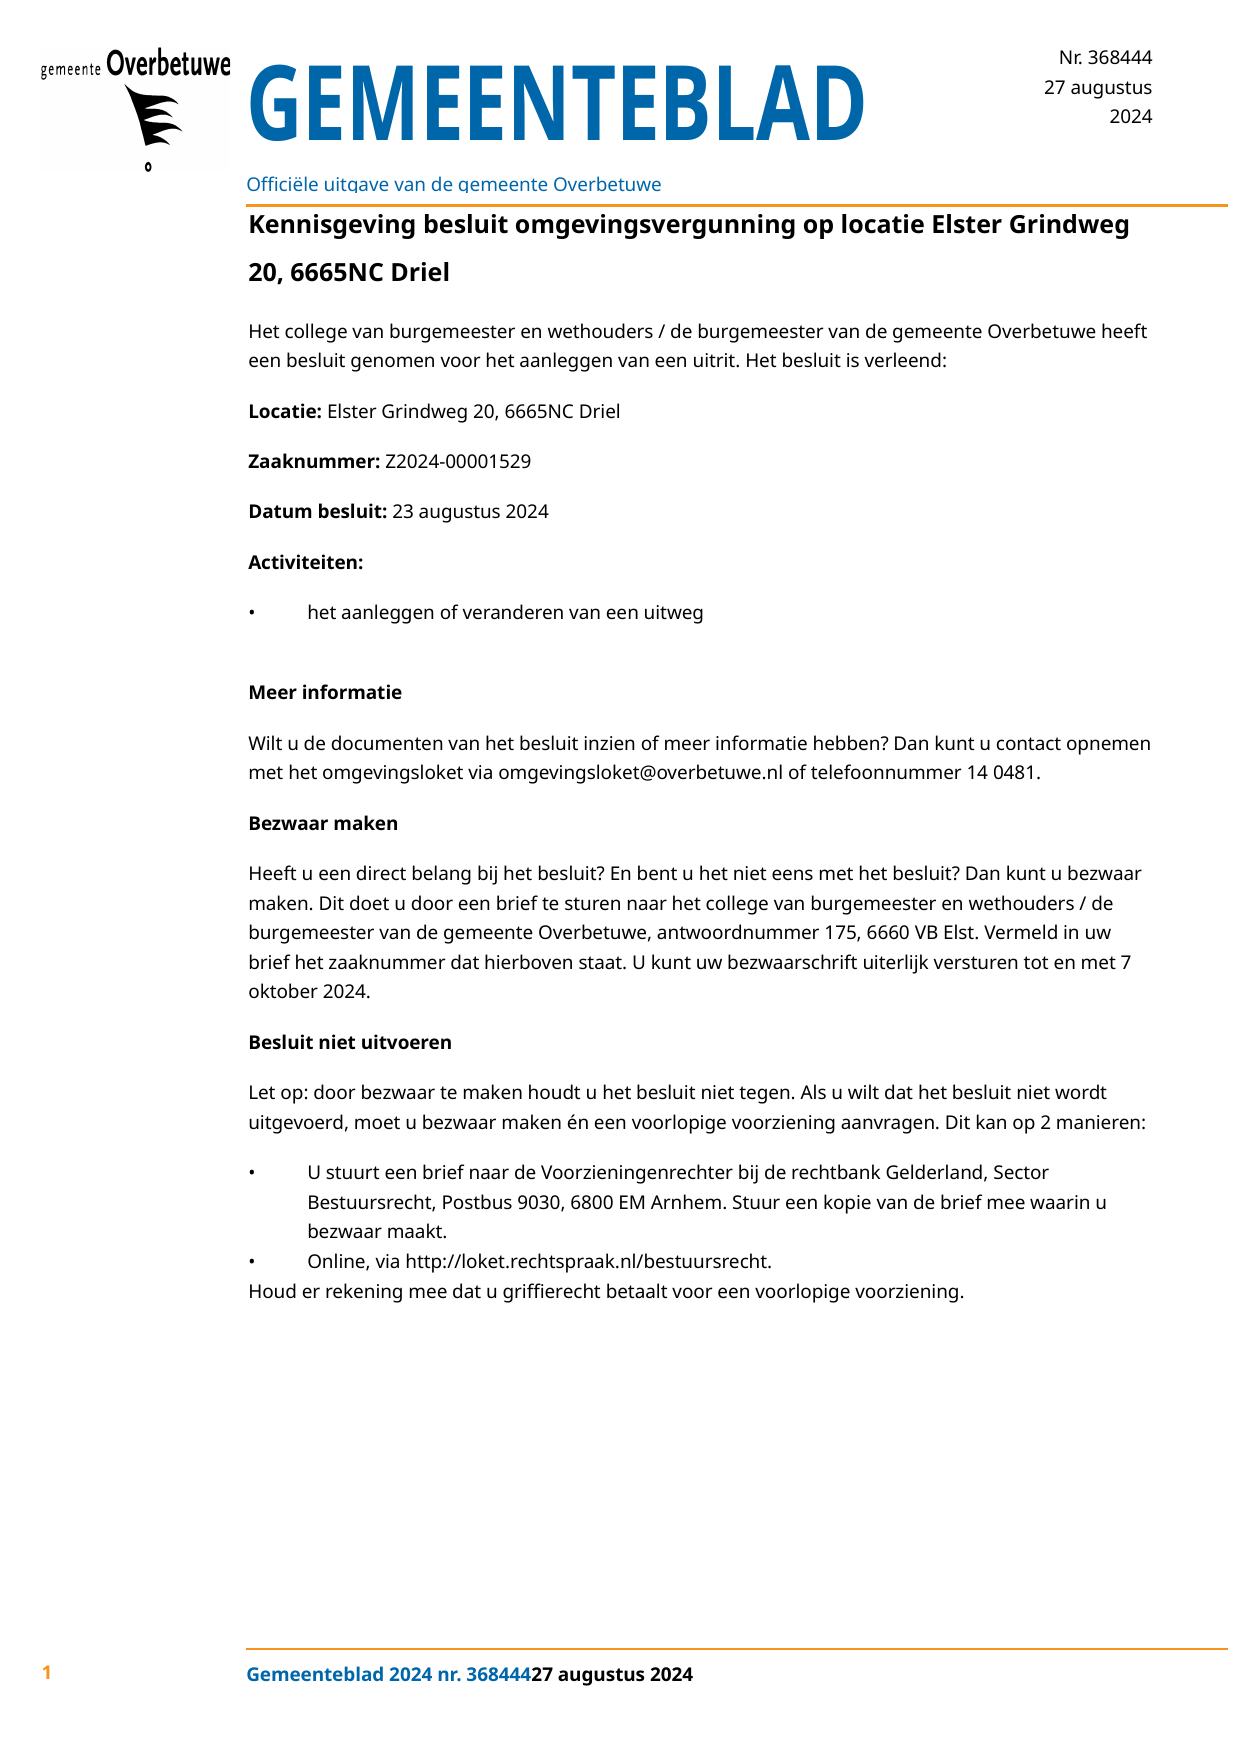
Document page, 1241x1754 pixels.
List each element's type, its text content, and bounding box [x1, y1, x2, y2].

text Activiteiten: [248, 549, 1152, 575]
text Kennisgeving besluit omgevingsvergunning op locatie Elster Grindweg 20, 6665NC Driel [248, 207, 1152, 288]
text Het college van burgemeester en wethouders / de burgemeester van de gemeente Overbetuwe heeft een besluit genomen voor het aanleggen van een uitrit. Het besluit is verleend: [248, 318, 1152, 373]
text Meer informatie [248, 679, 1152, 705]
text Datum besluit: 23 augustus 2024 [248, 499, 1152, 524]
text Locatie: Elster Grindweg 20, 6665NC Driel [248, 398, 1152, 424]
text Wilt u de documenten van het besluit inzien of meer informatie hebben? Dan kunt u contact opnemen met het omgevingsloket via omgevingsloket@overbetuwe.nl of telefoonnummer 14 0481. [248, 730, 1152, 785]
list Online, via http://loket.rechtspraak.nl/bestuursrecht. [248, 1248, 1152, 1274]
text Let op: door bezwaar te maken houdt u het besluit niet tegen. Als u wilt dat het besluit niet wordt uitgevoerd, moet u bezwaar maken én een voorlopige voorziening aanvragen. Dit kan op 2 manieren: [248, 1079, 1152, 1135]
list U stuurt een brief naar de Voorzieningenrechter bij de rechtbank Gelderland, Sector Bestuursrecht, Postbus 9030, 6800 EM Arnhem. Stuur een kopie van de brief mee waarin u bezwaar maakt. [248, 1159, 1152, 1244]
text Heeft u een direct belang bij het besluit? En bent u het niet eens met het besluit? Dan kunt u bezwaar maken. Dit doet u door een brief te sturen naar het college van burgemeester en wethouders / de burgemeester van de gemeente Overbetuwe, antwoordnummer 175, 6660 VB Elst. Vermeld in uw brief het zaaknummer dat hierboven staat. U kunt uw bezwaarschrift uiterlijk versturen tot en met 7 oktober 2024. [248, 860, 1152, 1004]
text Houd er rekening mee dat u griffierecht betaalt voor een voorlopige voorziening. [248, 1278, 1152, 1304]
text Zaaknummer: Z2024-00001529 [248, 448, 1152, 474]
text Bezwaar maken [248, 810, 1152, 836]
list het aanleggen of veranderen van een uitweg [248, 599, 1152, 625]
text Besluit niet uitvoeren [248, 1029, 1152, 1055]
picture [41, 47, 231, 172]
